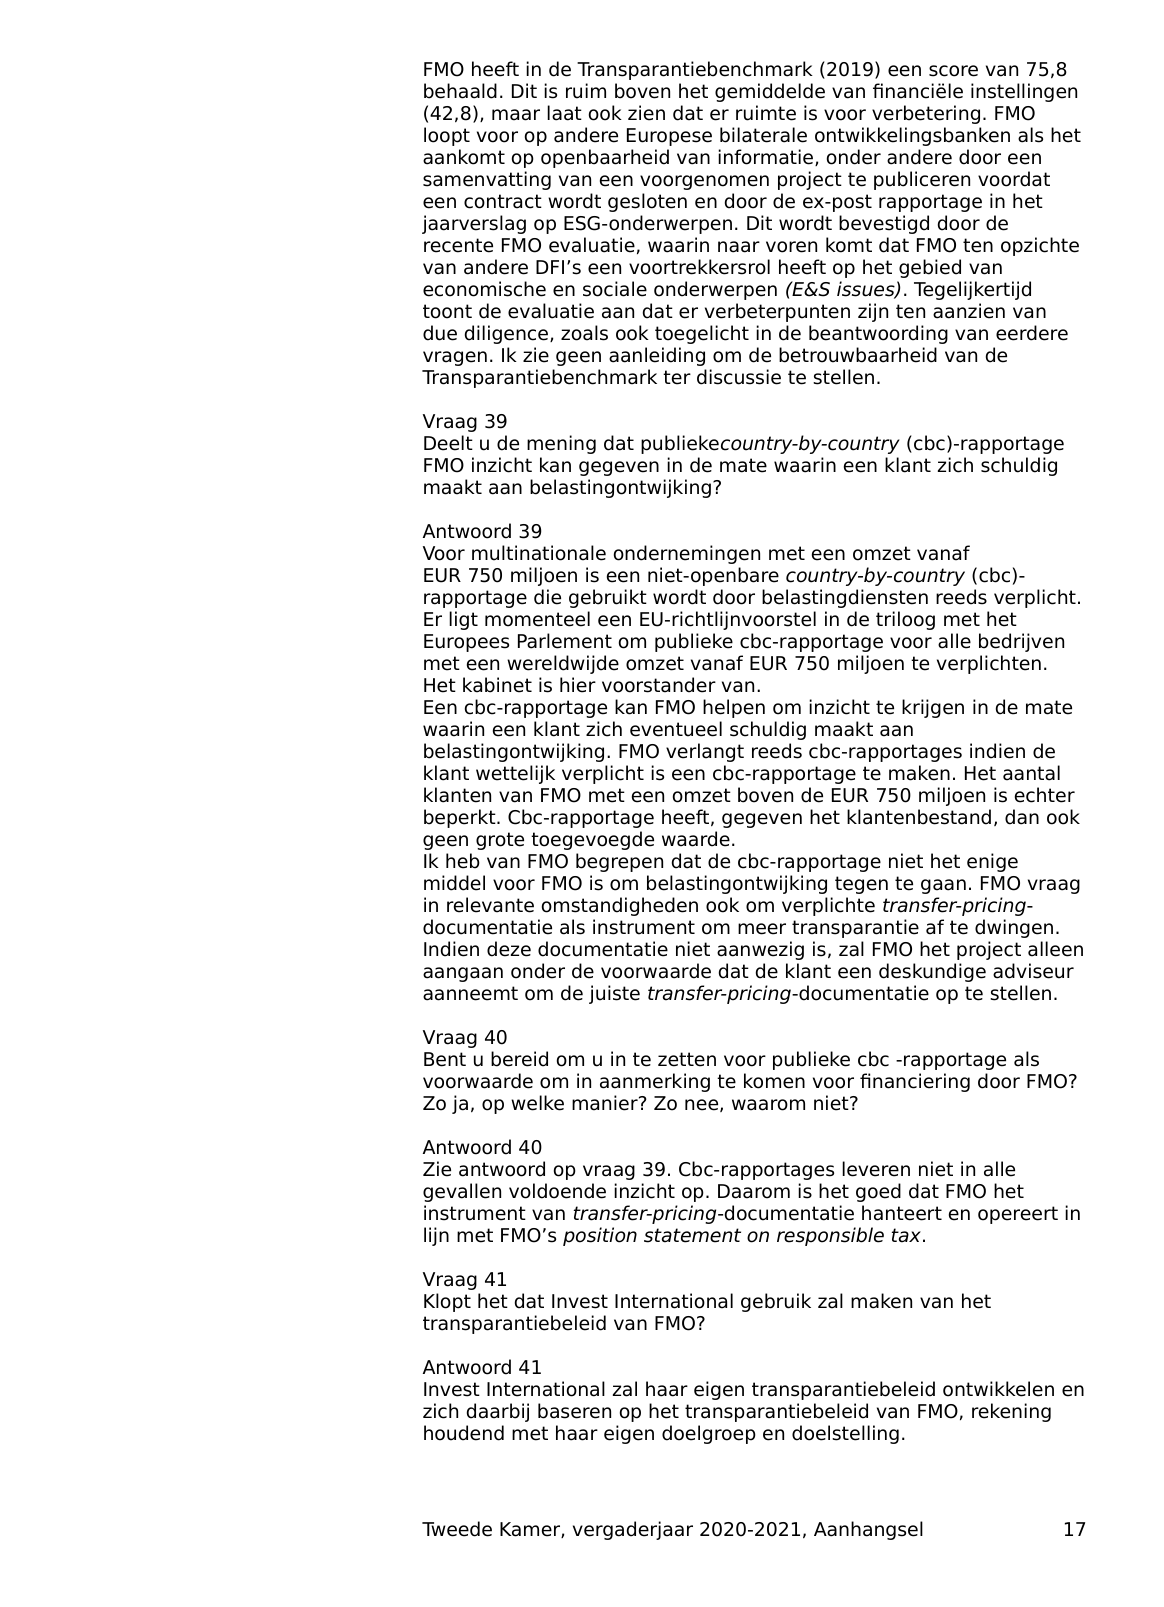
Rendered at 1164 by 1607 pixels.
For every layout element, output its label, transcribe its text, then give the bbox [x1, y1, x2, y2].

text Antwoord 39 [422, 521, 1087, 543]
text Antwoord 41 [422, 1357, 1087, 1379]
text Antwoord 40 [422, 1137, 1087, 1159]
text Ik heb van FMO begrepen dat de cbc-rapportage niet het enige middel voor FMO is om belastingontwijking tegen te gaan. FMO vraag in relevante omstandigheden ook om verplichte transfer-pricing-documentatie als instrument om meer transparantie af te dwingen. Indien deze documentatie niet aanwezig is, zal FMO het project alleen aangaan onder de voorwaarde dat de klant een deskundige adviseur aanneemt om de juiste transfer-pricing-documentatie op te stellen. [422, 851, 1087, 1004]
text Vraag 41 [422, 1269, 1087, 1291]
text Vraag 39 [422, 411, 1087, 433]
text Invest International zal haar eigen transparantiebeleid ontwikkelen en zich daarbij baseren op het transparantiebeleid van FMO, rekening houdend met haar eigen doelgroep en doelstelling. [422, 1379, 1087, 1445]
text Deelt u de mening dat publiekecountry-by-country (cbc)-rapportage FMO inzicht kan gegeven in de mate waarin een klant zich schuldig maakt aan belastingontwijking? [422, 433, 1087, 499]
text Zie antwoord op vraag 39. Cbc-rapportages leveren niet in alle gevallen voldoende inzicht op. Daarom is het goed dat FMO het instrument van transfer-pricing-documentatie hanteert en opereert in lijn met FMO’s position statement on responsible tax. [422, 1159, 1087, 1247]
text Voor multinationale ondernemingen met een omzet vanaf EUR 750 miljoen is een niet-openbare country-by-country (cbc)-rapportage die gebruikt wordt door belastingdiensten reeds verplicht. Er ligt momenteel een EU-richtlijnvoorstel in de triloog met het Europees Parlement om publieke cbc-rapportage voor alle bedrijven met een wereldwijde omzet vanaf EUR 750 miljoen te verplichten. Het kabinet is hier voorstander van. [422, 543, 1087, 697]
text FMO heeft in de Transparantiebenchmark (2019) een score van 75,8 behaald. Dit is ruim boven het gemiddelde van financiële instellingen (42,8), maar laat ook zien dat er ruimte is voor verbetering. FMO loopt voor op andere Europese bilaterale ontwikkelingsbanken als het aankomt op openbaarheid van informatie, onder andere door een samenvatting van een voorgenomen project te publiceren voordat een contract wordt gesloten en door de ex-post rapportage in het jaarverslag op ESG-onderwerpen. Dit wordt bevestigd door de recente FMO evaluatie, waarin naar voren komt dat FMO ten opzichte van andere DFI’s een voortrekkersrol heeft op het gebied van economische en sociale onderwerpen (E&S issues). Tegelijkertijd toont de evaluatie aan dat er verbeterpunten zijn ten aanzien van due diligence, zoals ook toegelicht in de beantwoording van eerdere vragen. Ik zie geen aanleiding om de betrouwbaarheid van de Transparantiebenchmark ter discussie te stellen. [422, 59, 1087, 389]
text Bent u bereid om u in te zetten voor publieke cbc -rapportage als voorwaarde om in aanmerking te komen voor financiering door FMO? Zo ja, op welke manier? Zo nee, waarom niet? [422, 1049, 1087, 1115]
text Vraag 40 [422, 1027, 1087, 1049]
text Een cbc-rapportage kan FMO helpen om inzicht te krijgen in de mate waarin een klant zich eventueel schuldig maakt aan belastingontwijking. FMO verlangt reeds cbc-rapportages indien de klant wettelijk verplicht is een cbc-rapportage te maken. Het aantal klanten van FMO met een omzet boven de EUR 750 miljoen is echter beperkt. Cbc-rapportage heeft, gegeven het klantenbestand, dan ook geen grote toegevoegde waarde. [422, 697, 1087, 851]
text Klopt het dat Invest International gebruik zal maken van het transparantiebeleid van FMO? [422, 1291, 1087, 1335]
